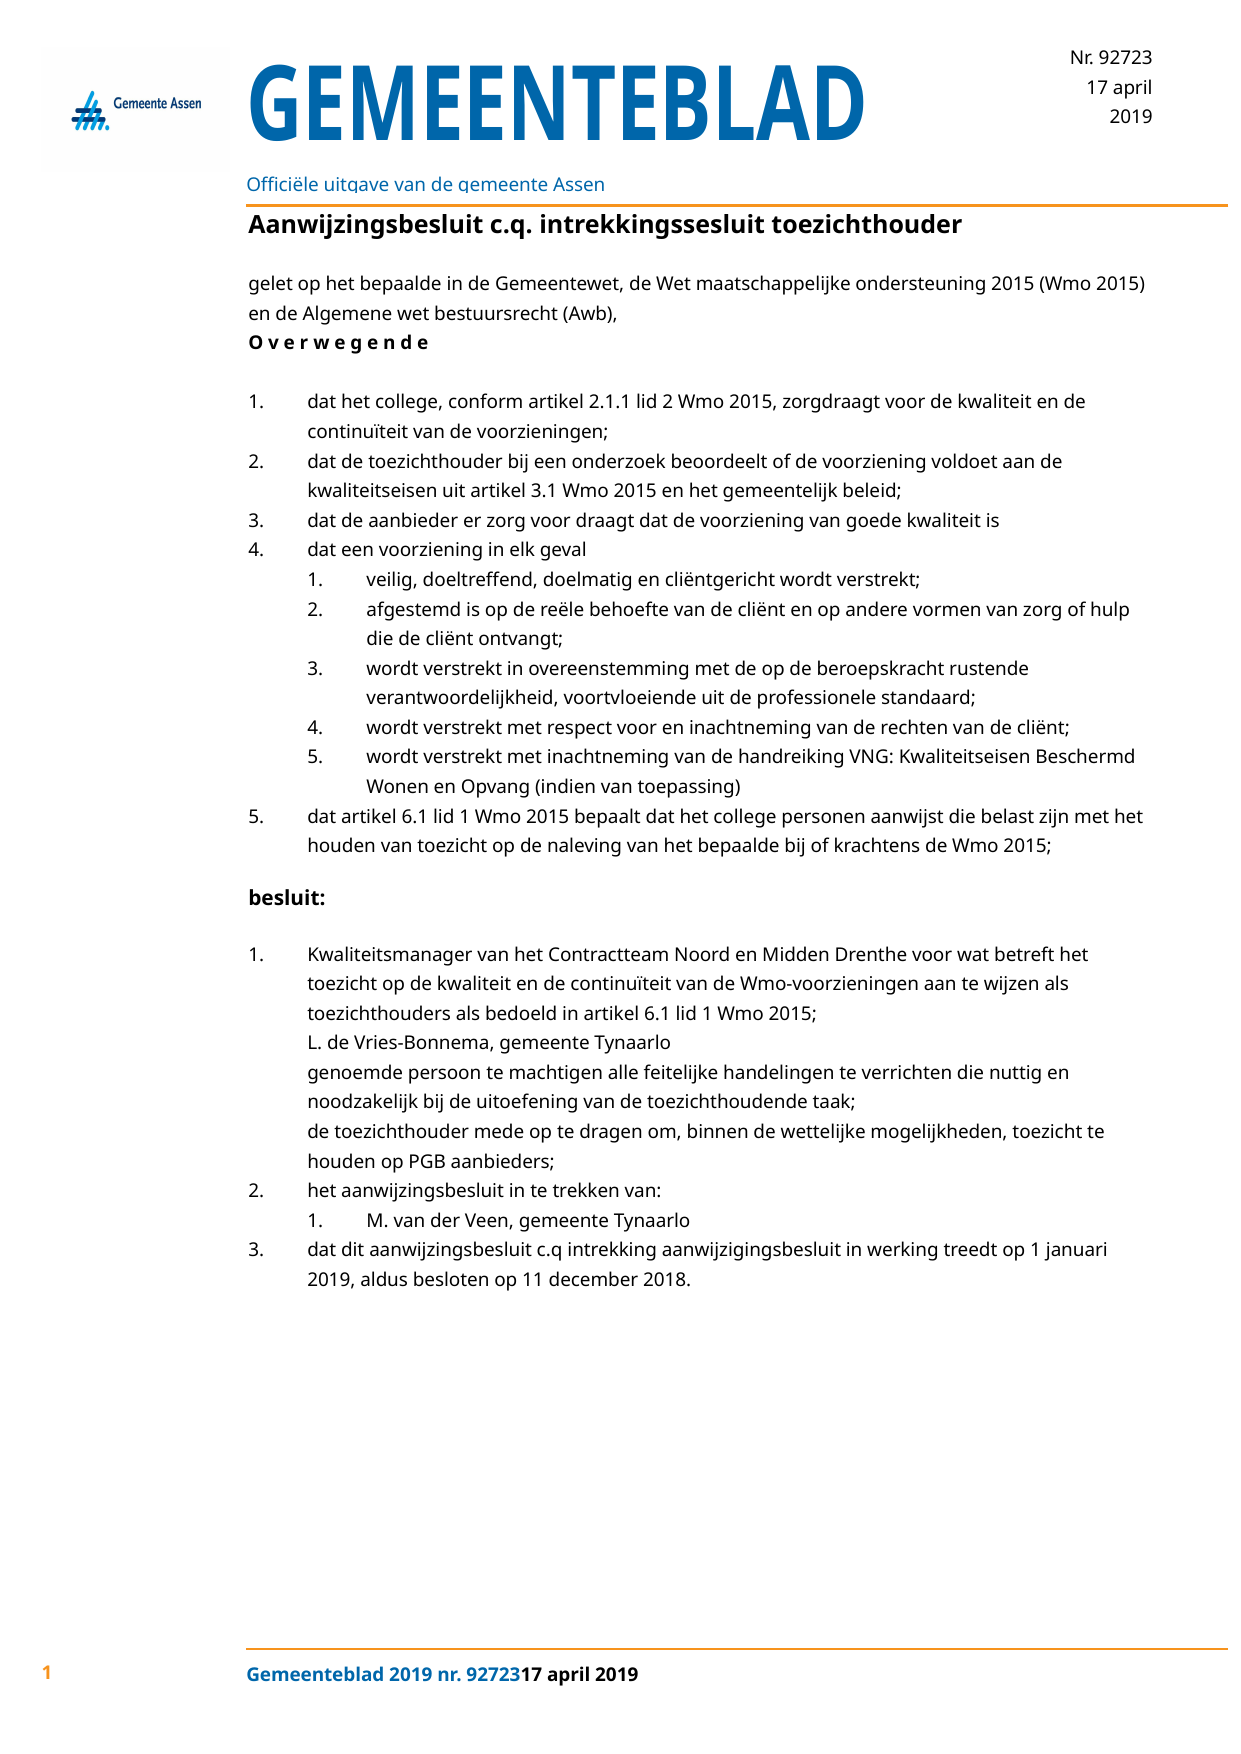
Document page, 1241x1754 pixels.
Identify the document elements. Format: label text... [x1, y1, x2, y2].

list het aanwijzingsbesluit in te trekken van: [248, 1177, 1152, 1203]
text besluit: [248, 883, 1152, 911]
list afgestemd is op de reële behoefte van de cliënt en op andere vormen van zorg of hulp die de cliënt ontvangt; [307, 596, 1152, 651]
list dat een voorziening in elk geval [248, 537, 1152, 562]
list dat artikel 6.1 lid 1 Wmo 2015 bepaalt dat het college personen aanwijst die belast zijn met het houden van toezicht op de naleving van het bepaalde bij of krachtens de Wmo 2015; [248, 803, 1152, 858]
list L. de Vries-Bonnema, gemeente Tynaarlo [248, 1029, 1152, 1055]
list wordt verstrekt in overeenstemming met de op de beroepskracht rustende verantwoordelijkheid, voortvloeiende uit de professionele standaard; [307, 655, 1152, 710]
list wordt verstrekt met inachtneming van de handreiking VNG: Kwaliteitseisen Beschermd Wonen en Opvang (indien van toepassing) [307, 744, 1152, 799]
list genoemde persoon te machtigen alle feitelijke handelingen te verrichten die nuttig en noodzakelijk bij de uitoefening van de toezichthoudende taak; [248, 1059, 1152, 1114]
list dat de toezichthouder bij een onderzoek beoordeelt of de voorziening voldoet aan de kwaliteitseisen uit artikel 3.1 Wmo 2015 en het gemeentelijk beleid; [248, 448, 1152, 503]
list dat dit aanwijzingsbesluit c.q intrekking aanwijzigingsbesluit in werking treedt op 1 januari 2019, aldus besloten op 11 december 2018. [248, 1237, 1152, 1292]
list wordt verstrekt met respect voor en inachtneming van de rechten van de cliënt; [307, 714, 1152, 740]
text gelet op het bepaalde in de Gemeentewet, de Wet maatschappelijke ondersteuning 2015 (Wmo 2015) en de Algemene wet bestuursrecht (Awb), [248, 270, 1152, 326]
list dat de aanbieder er zorg voor draagt dat de voorziening van goede kwaliteit is [248, 507, 1152, 533]
list M. van der Veen, gemeente Tynaarlo [307, 1207, 1152, 1233]
list veilig, doeltreffend, doelmatig en cliëntgericht wordt verstrekt; [307, 566, 1152, 592]
list Kwaliteitsmanager van het Contractteam Noord en Midden Drenthe voor wat betreft het toezicht op de kwaliteit en de continuïteit van de Wmo-voorzieningen aan te wijzen als toezichthouders als bedoeld in artikel 6.1 lid 1 Wmo 2015; [248, 941, 1152, 1026]
text O v e r w e g e n d e [248, 329, 1152, 355]
text Aanwijzingsbesluit c.q. intrekkingssesluit toezichthouder [248, 207, 1152, 241]
list de toezichthouder mede op te dragen om, binnen de wettelijke mogelijkheden, toezicht te houden op PGB aanbieders; [248, 1118, 1152, 1174]
picture [41, 47, 231, 172]
list dat het college, conform artikel 2.1.1 lid 2 Wmo 2015, zorgdraagt voor de kwaliteit en de continuïteit van de voorzieningen; [248, 389, 1152, 444]
